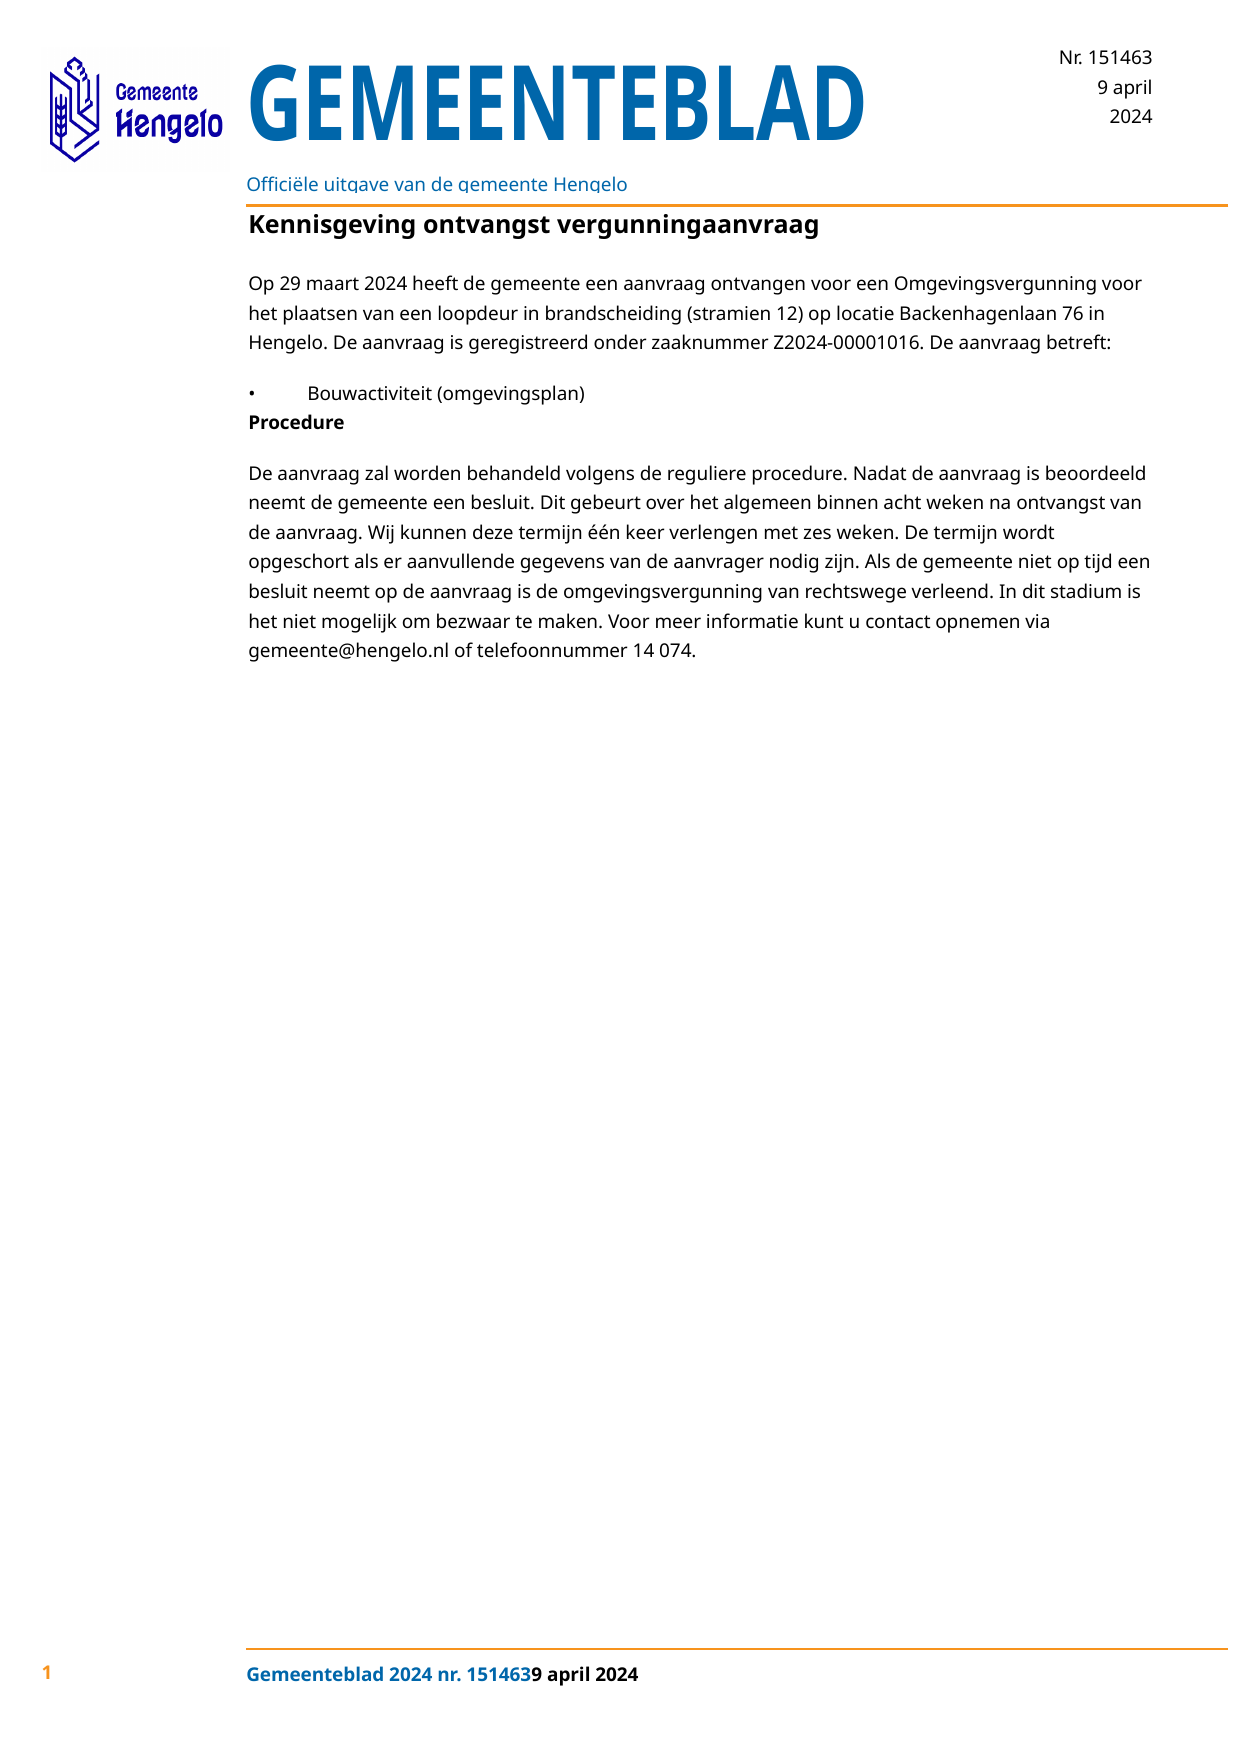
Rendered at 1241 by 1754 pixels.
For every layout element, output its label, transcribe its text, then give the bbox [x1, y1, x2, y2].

text Procedure [248, 409, 1152, 435]
text Kennisgeving ontvangst vergunningaanvraag [248, 207, 1152, 241]
text De aanvraag zal worden behandeld volgens de reguliere procedure. Nadat de aanvraag is beoordeeld neemt de gemeente een besluit. Dit gebeurt over het algemeen binnen acht weken na ontvangst van de aanvraag. Wij kunnen deze termijn één keer verlengen met zes weken. De termijn wordt opgeschort als er aanvullende gegevens van de aanvrager nodig zijn. Als de gemeente niet op tijd een besluit neemt op de aanvraag is de omgevingsvergunning van rechtswege verleend. In dit stadium is het niet mogelijk om bezwaar te maken. Voor meer informatie kunt u contact opnemen via gemeente@hengelo.nl of telefoonnummer 14 074. [248, 460, 1152, 663]
list Bouwactiviteit (omgevingsplan) [248, 380, 1152, 406]
picture [41, 47, 231, 172]
text Op 29 maart 2024 heeft de gemeente een aanvraag ontvangen voor een Omgevingsvergunning voor het plaatsen van een loopdeur in brandscheiding (stramien 12) op locatie Backenhagenlaan 76 in Hengelo. De aanvraag is geregistreerd onder zaaknummer Z2024-00001016. De aanvraag betreft: [248, 270, 1152, 355]
